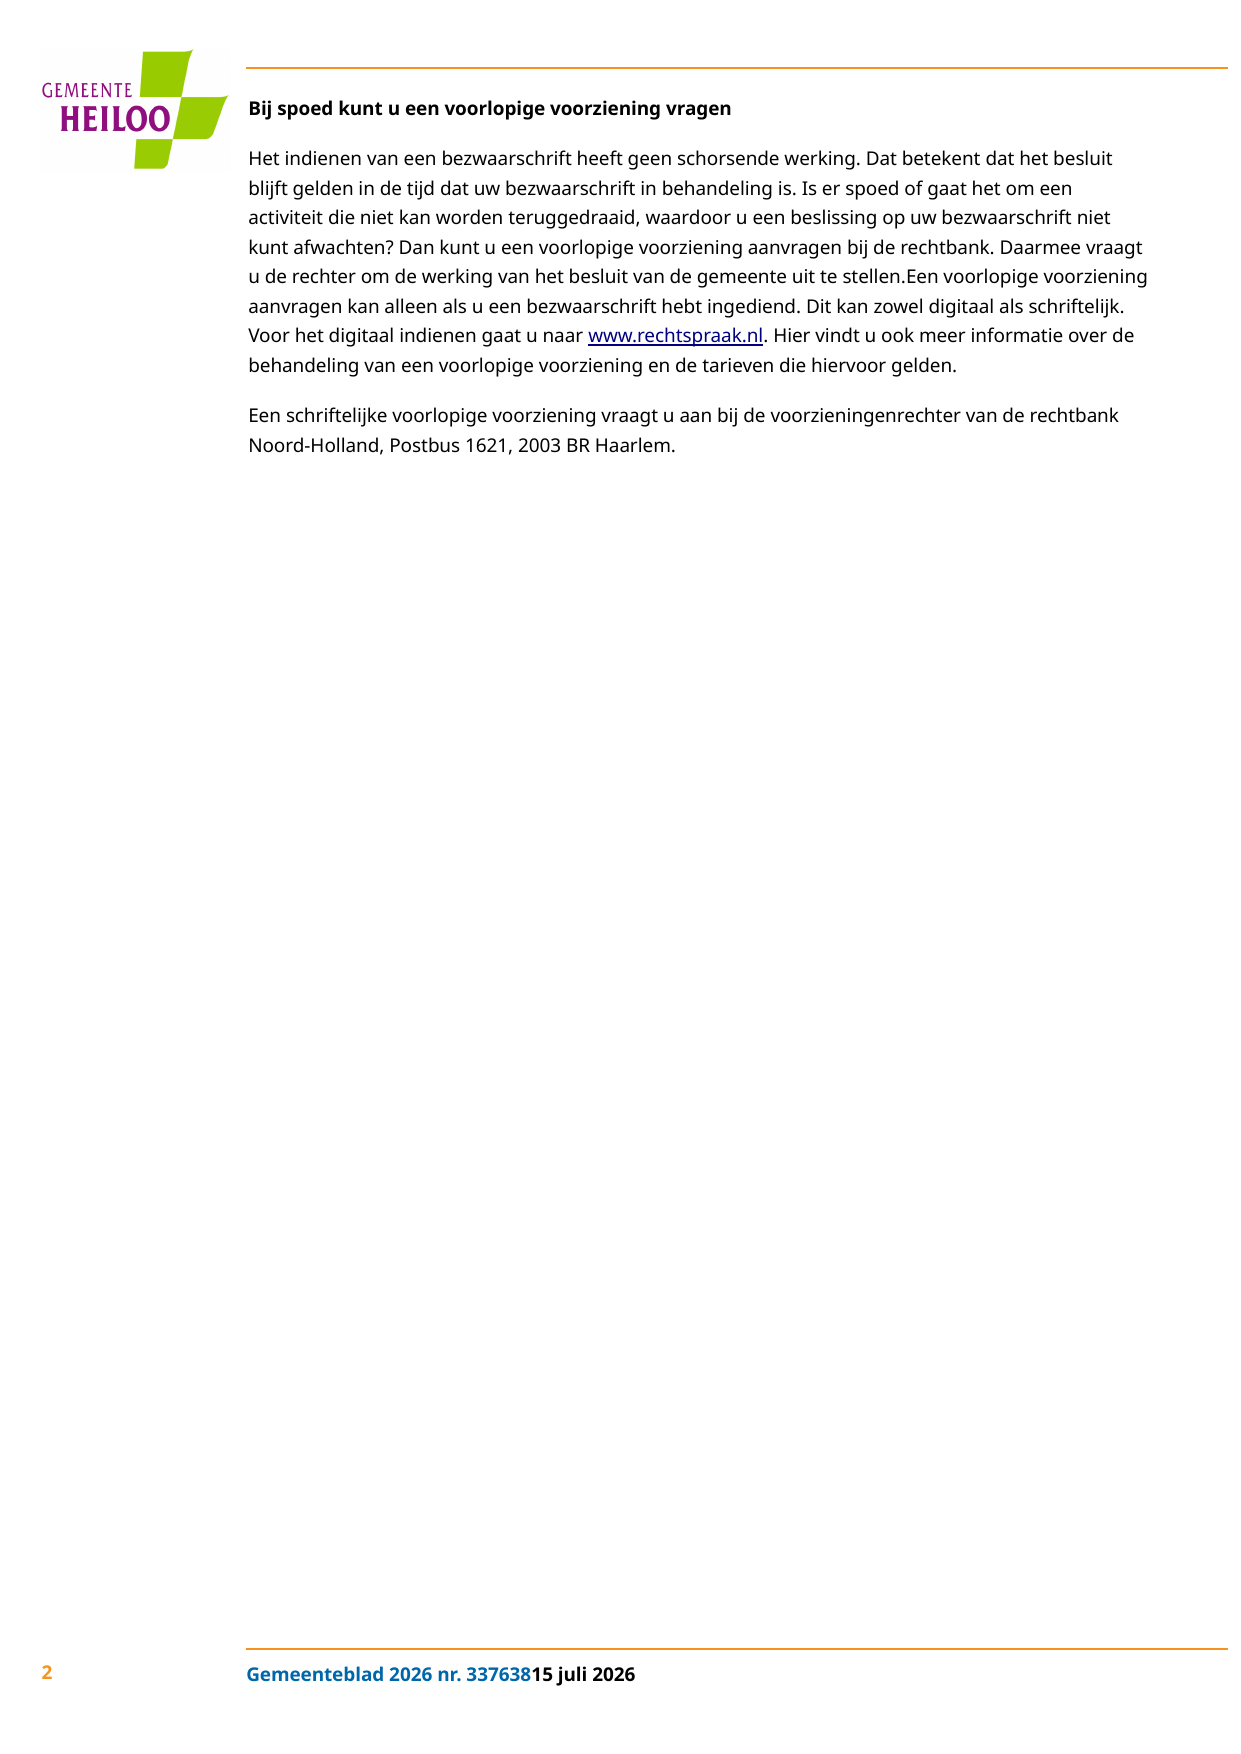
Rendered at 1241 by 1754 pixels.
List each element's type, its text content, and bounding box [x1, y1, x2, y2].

picture [41, 47, 231, 172]
text Bij spoed kunt u een voorlopige voorziening vragen [248, 95, 1152, 121]
text Een schriftelijke voorlopige voorziening vraagt u aan bij de voorzieningenrechter van de rechtbank Noord-Holland, Postbus 1621, 2003 BR Haarlem. [248, 403, 1152, 458]
text Het indienen van een bezwaarschrift heeft geen schorsende werking. Dat betekent dat het besluit blijft gelden in de tijd dat uw bezwaarschrift in behandeling is. Is er spoed of gaat het om een activiteit die niet kan worden teruggedraaid, waardoor u een beslissing op uw bezwaarschrift niet kunt afwachten? Dan kunt u een voorlopige voorziening aanvragen bij de rechtbank. Daarmee vraagt u de rechter om de werking van het besluit van de gemeente uit te stellen.Een voorlopige voorziening aanvragen kan alleen als u een bezwaarschrift hebt ingediend. Dit kan zowel digitaal als schriftelijk. Voor het digitaal indienen gaat u naar www.rechtspraak.nl. Hier vindt u ook meer informatie over de behandeling van een voorlopige voorziening en de tarieven die hiervoor gelden. [248, 145, 1152, 378]
